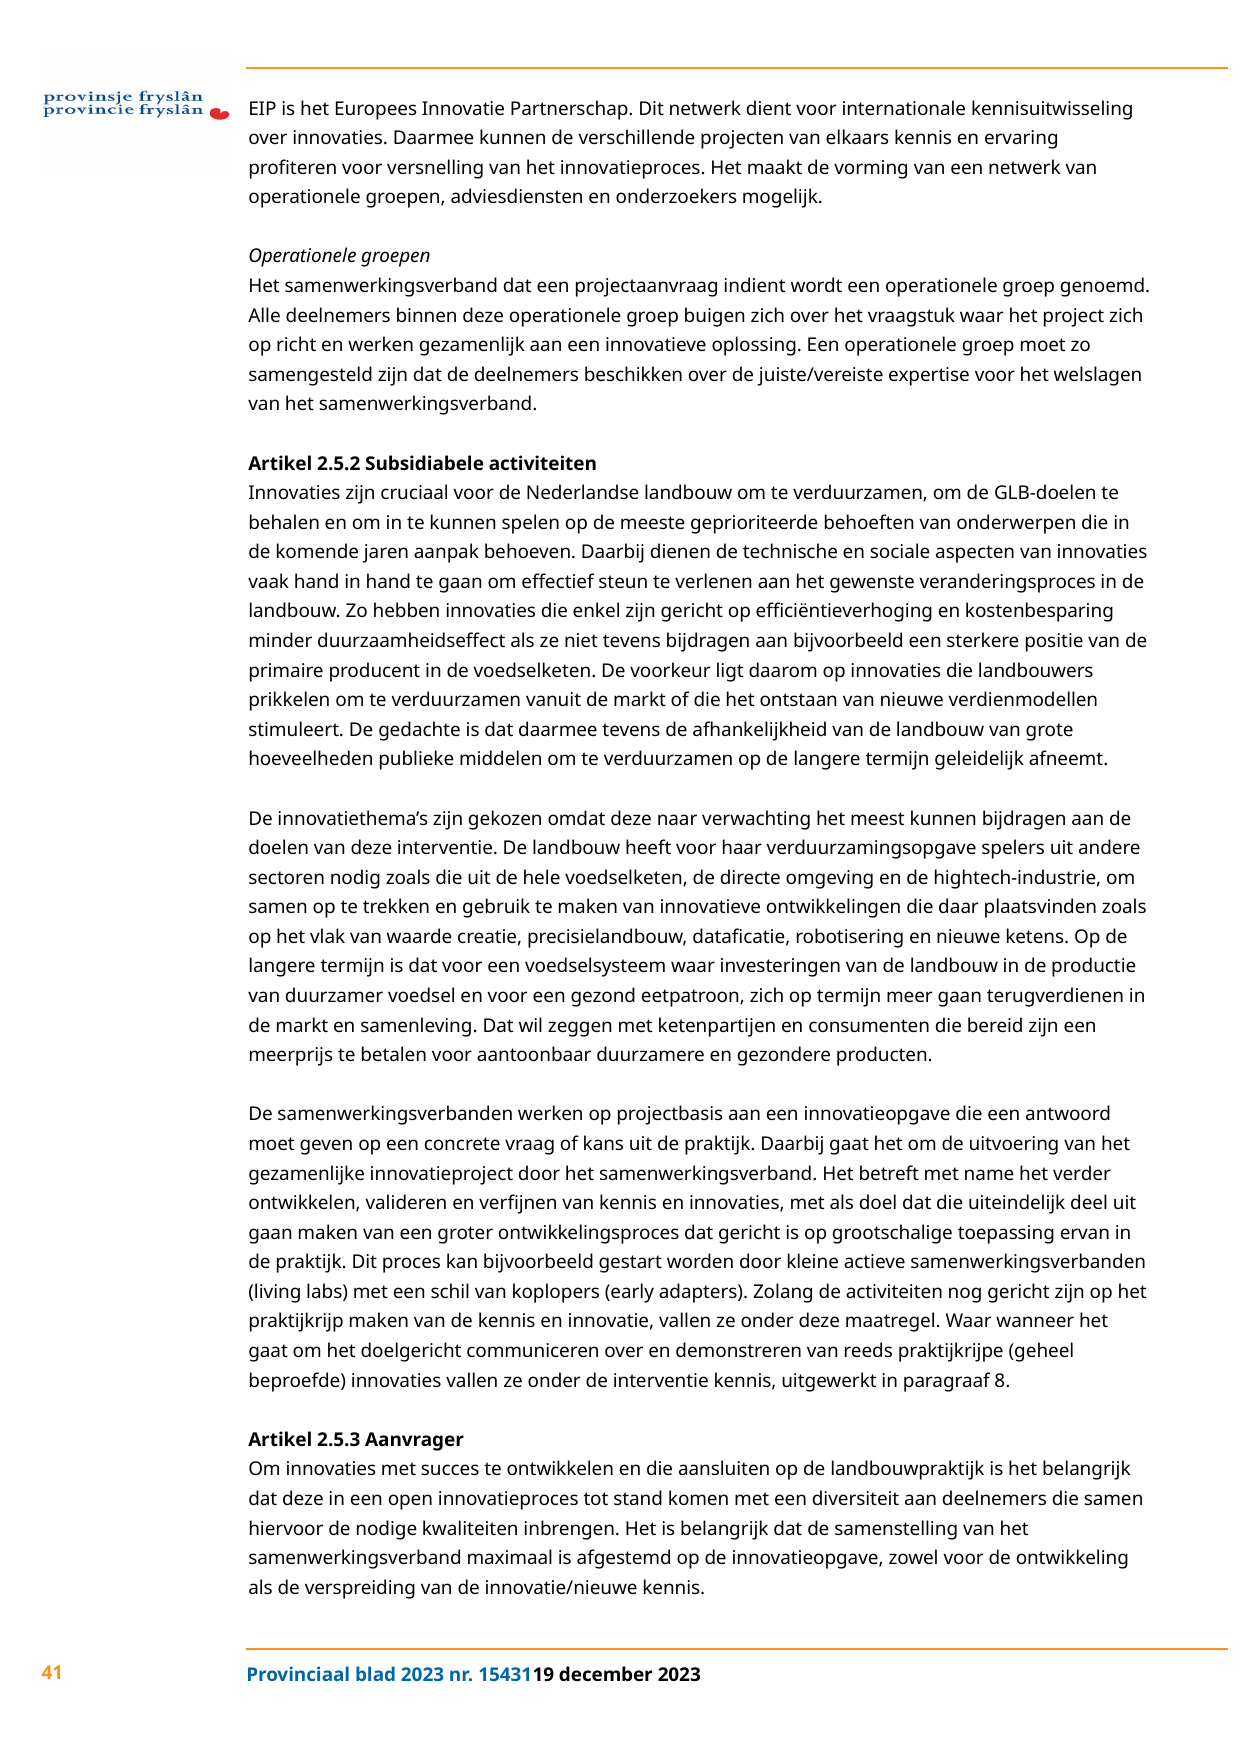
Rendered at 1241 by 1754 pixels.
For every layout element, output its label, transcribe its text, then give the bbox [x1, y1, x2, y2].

text Om innovaties met succes te ontwikkelen en die aansluiten op de landbouwpraktijk is het belangrijk dat deze in een open innovatieproces tot stand komen met een diversiteit aan deelnemers die samen hiervoor de nodige kwaliteiten inbrengen. Het is belangrijk dat de samenstelling van het samenwerkingsverband maximaal is afgestemd op de innovatieopgave, zowel voor de ontwikkeling als de verspreiding van de innovatie/nieuwe kennis. [248, 1456, 1152, 1600]
text Innovaties zijn cruciaal voor de Nederlandse landbouw om te verduurzamen, om de GLB-doelen te behalen en om in te kunnen spelen op de meeste geprioriteerde behoeften van onderwerpen die in de komende jaren aanpak behoeven. Daarbij dienen de technische en sociale aspecten van innovaties vaak hand in hand te gaan om effectief steun te verlenen aan het gewenste veranderingsproces in de landbouw. Zo hebben innovaties die enkel zijn gericht op efficiëntieverhoging en kostenbesparing minder duurzaamheidseffect als ze niet tevens bijdragen aan bijvoorbeeld een sterkere positie van de primaire producent in de voedselketen. De voorkeur ligt daarom op innovaties die landbouwers prikkelen om te verduurzamen vanuit de markt of die het ontstaan van nieuwe verdienmodellen stimuleert. De gedachte is dat daarmee tevens de afhankelijkheid van de landbouw van grote hoeveelheden publieke middelen om te verduurzamen op de langere termijn geleidelijk afneemt. [248, 479, 1152, 771]
text EIP is het Europees Innovatie Partnerschap. Dit netwerk dient voor internationale kennisuitwisseling over innovaties. Daarmee kunnen de verschillende projecten van elkaars kennis en ervaring profiteren voor versnelling van het innovatieproces. Het maakt de vorming van een netwerk van operationele groepen, adviesdiensten en onderzoekers mogelijk. [248, 95, 1152, 209]
text De innovatiethema’s zijn gekozen omdat deze naar verwachting het meest kunnen bijdragen aan de doelen van deze interventie. De landbouw heeft voor haar verduurzamingsopgave spelers uit andere sectoren nodig zoals die uit de hele voedselketen, de directe omgeving en de hightech-industrie, om samen op te trekken en gebruik te maken van innovatieve ontwikkelingen die daar plaatsvinden zoals op het vlak van waarde creatie, precisielandbouw, dataficatie, robotisering en nieuwe ketens. Op de langere termijn is dat voor een voedselsysteem waar investeringen van de landbouw in de productie van duurzamer voedsel en voor een gezond eetpatroon, zich op termijn meer gaan terugverdienen in de markt en samenleving. Dat wil zeggen met ketenpartijen en consumenten die bereid zijn een meerprijs te betalen voor aantoonbaar duurzamere en gezondere producten. [248, 805, 1152, 1067]
text Het samenwerkingsverband dat een projectaanvraag indient wordt een operationele groep genoemd. Alle deelnemers binnen deze operationele groep buigen zich over het vraagstuk waar het project zich op richt en werken gezamenlijk aan een innovatieve oplossing. Een operationele groep moet zo samengesteld zijn dat de deelnemers beschikken over de juiste/vereiste expertise voor het welslagen van het samenwerkingsverband. [248, 272, 1152, 416]
text Artikel 2.5.2 Subsidiabele activiteiten [248, 450, 1152, 476]
text De samenwerkingsverbanden werken op projectbasis aan een innovatieopgave die een antwoord moet geven op een concrete vraag of kans uit de praktijk. Daarbij gaat het om de uitvoering van het gezamenlijke innovatieproject door het samenwerkingsverband. Het betreft met name het verder ontwikkelen, valideren en verfijnen van kennis en innovaties, met als doel dat die uiteindelijk deel uit gaan maken van een groter ontwikkelingsproces dat gericht is op grootschalige toepassing ervan in de praktijk. Dit proces kan bijvoorbeeld gestart worden door kleine actieve samenwerkingsverbanden (living labs) met een schil van koplopers (early adapters). Zolang de activiteiten nog gericht zijn op het praktijkrijp maken van de kennis en innovatie, vallen ze onder deze maatregel. Waar wanneer het gaat om het doelgericht communiceren over en demonstreren van reeds praktijkrijpe (geheel beproefde) innovaties vallen ze onder de interventie kennis, uitgewerkt in paragraaf 8. [248, 1101, 1152, 1393]
text Artikel 2.5.3 Aanvrager [248, 1426, 1152, 1452]
picture [41, 47, 231, 172]
text Operationele groepen [248, 243, 1152, 268]
